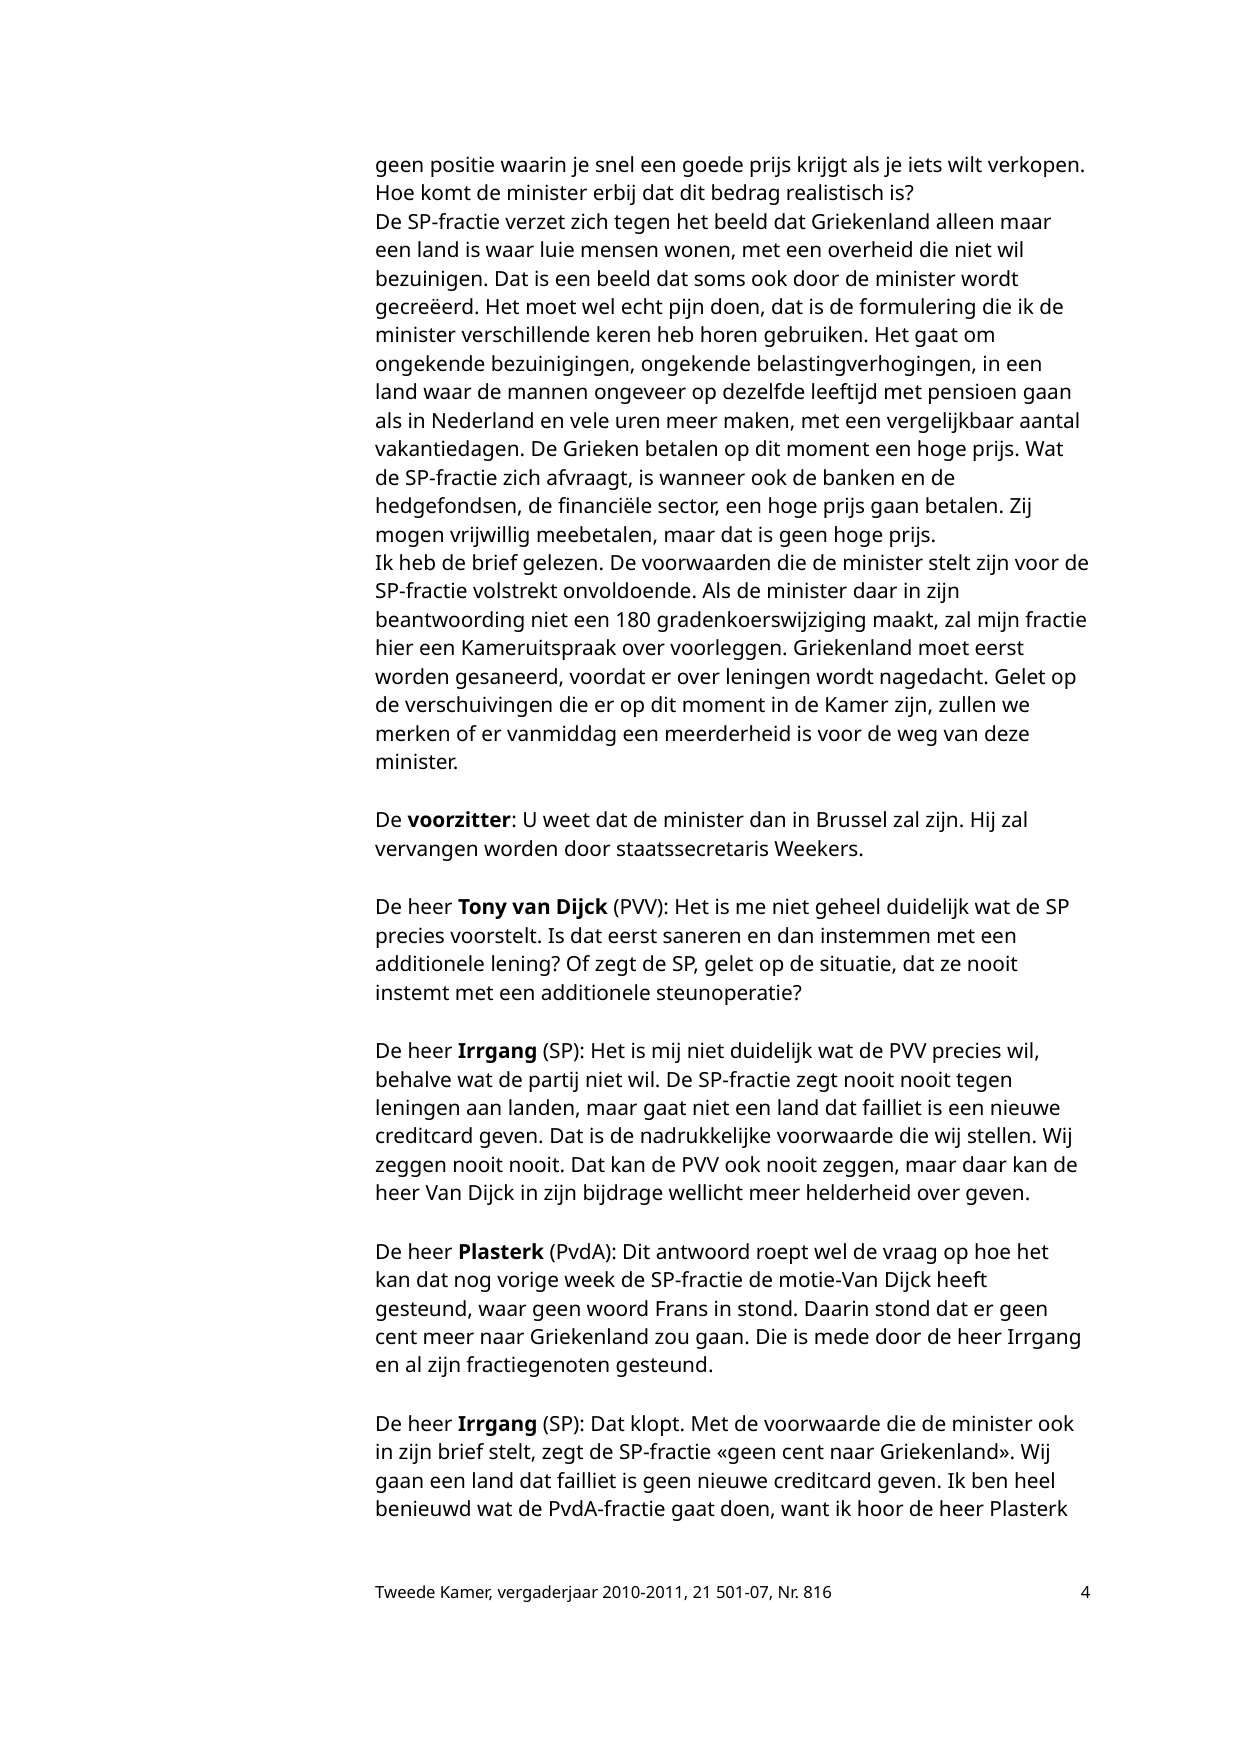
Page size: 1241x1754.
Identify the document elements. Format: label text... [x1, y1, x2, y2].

text De voorzitter: U weet dat de minister dan in Brussel zal zijn. Hij zal vervangen worden door staatssecretaris Weekers. [375, 806, 1090, 862]
text De heer Plasterk (PvdA): Dit antwoord roept wel de vraag op hoe het kan dat nog vorige week de SP-fractie de motie-Van Dijck heeft gesteund, waar geen woord Frans in stond. Daarin stond dat er geen cent meer naar Griekenland zou gaan. Die is mede door de heer Irrgang en al zijn fractiegenoten gesteund. [375, 1237, 1090, 1379]
text De SP-fractie verzet zich tegen het beeld dat Griekenland alleen maar een land is waar luie mensen wonen, met een overheid die niet wil bezuinigen. Dat is een beeld dat soms ook door de minister wordt gecreëerd. Het moet wel echt pijn doen, dat is de formulering die ik de minister verschillende keren heb horen gebruiken. Het gaat om ongekende bezuinigingen, ongekende belastingverhogingen, in een land waar de mannen ongeveer op dezelfde leeftijd met pensioen gaan als in Nederland en vele uren meer maken, met een vergelijkbaar aantal vakantiedagen. De Grieken betalen op dit moment een hoge prijs. Wat de SP-fractie zich afvraagt, is wanneer ook de banken en de hedgefondsen, de financiële sector, een hoge prijs gaan betalen. Zij mogen vrijwillig meebetalen, maar dat is geen hoge prijs. [375, 207, 1090, 548]
text geen positie waarin je snel een goede prijs krijgt als je iets wilt verkopen. Hoe komt de minister erbij dat dit bedrag realistisch is? [375, 150, 1090, 207]
text De heer Irrgang (SP): Het is mij niet duidelijk wat de PVV precies wil, behalve wat de partij niet wil. De SP-fractie zegt nooit nooit tegen leningen aan landen, maar gaat niet een land dat failliet is een nieuwe creditcard geven. Dat is de nadrukkelijke voorwaarde die wij stellen. Wij zeggen nooit nooit. Dat kan de PVV ook nooit zeggen, maar daar kan de heer Van Dijck in zijn bijdrage wellicht meer helderheid over geven. [375, 1036, 1090, 1207]
text De heer Irrgang (SP): Dat klopt. Met de voorwaarde die de minister ook in zijn brief stelt, zegt de SP-fractie «geen cent naar Griekenland». Wij gaan een land dat failliet is geen nieuwe creditcard geven. Ik ben heel benieuwd wat de PvdA-fractie gaat doen, want ik hoor de heer Plasterk [375, 1409, 1090, 1523]
text De heer Tony van Dijck (PVV): Het is me niet geheel duidelijk wat de SP precies voorstelt. Is dat eerst saneren en dan instemmen met een additionele lening? Of zegt de SP, gelet op de situatie, dat ze nooit instemt met een additionele steunoperatie? [375, 892, 1090, 1006]
text Ik heb de brief gelezen. De voorwaarden die de minister stelt zijn voor de SP-fractie volstrekt onvoldoende. Als de minister daar in zijn beantwoording niet een 180 gradenkoerswijziging maakt, zal mijn fractie hier een Kameruitspraak over voorleggen. Griekenland moet eerst worden gesaneerd, voordat er over leningen wordt nagedacht. Gelet op de verschuivingen die er op dit moment in de Kamer zijn, zullen we merken of er vanmiddag een meerderheid is voor de weg van deze minister. [375, 548, 1090, 776]
